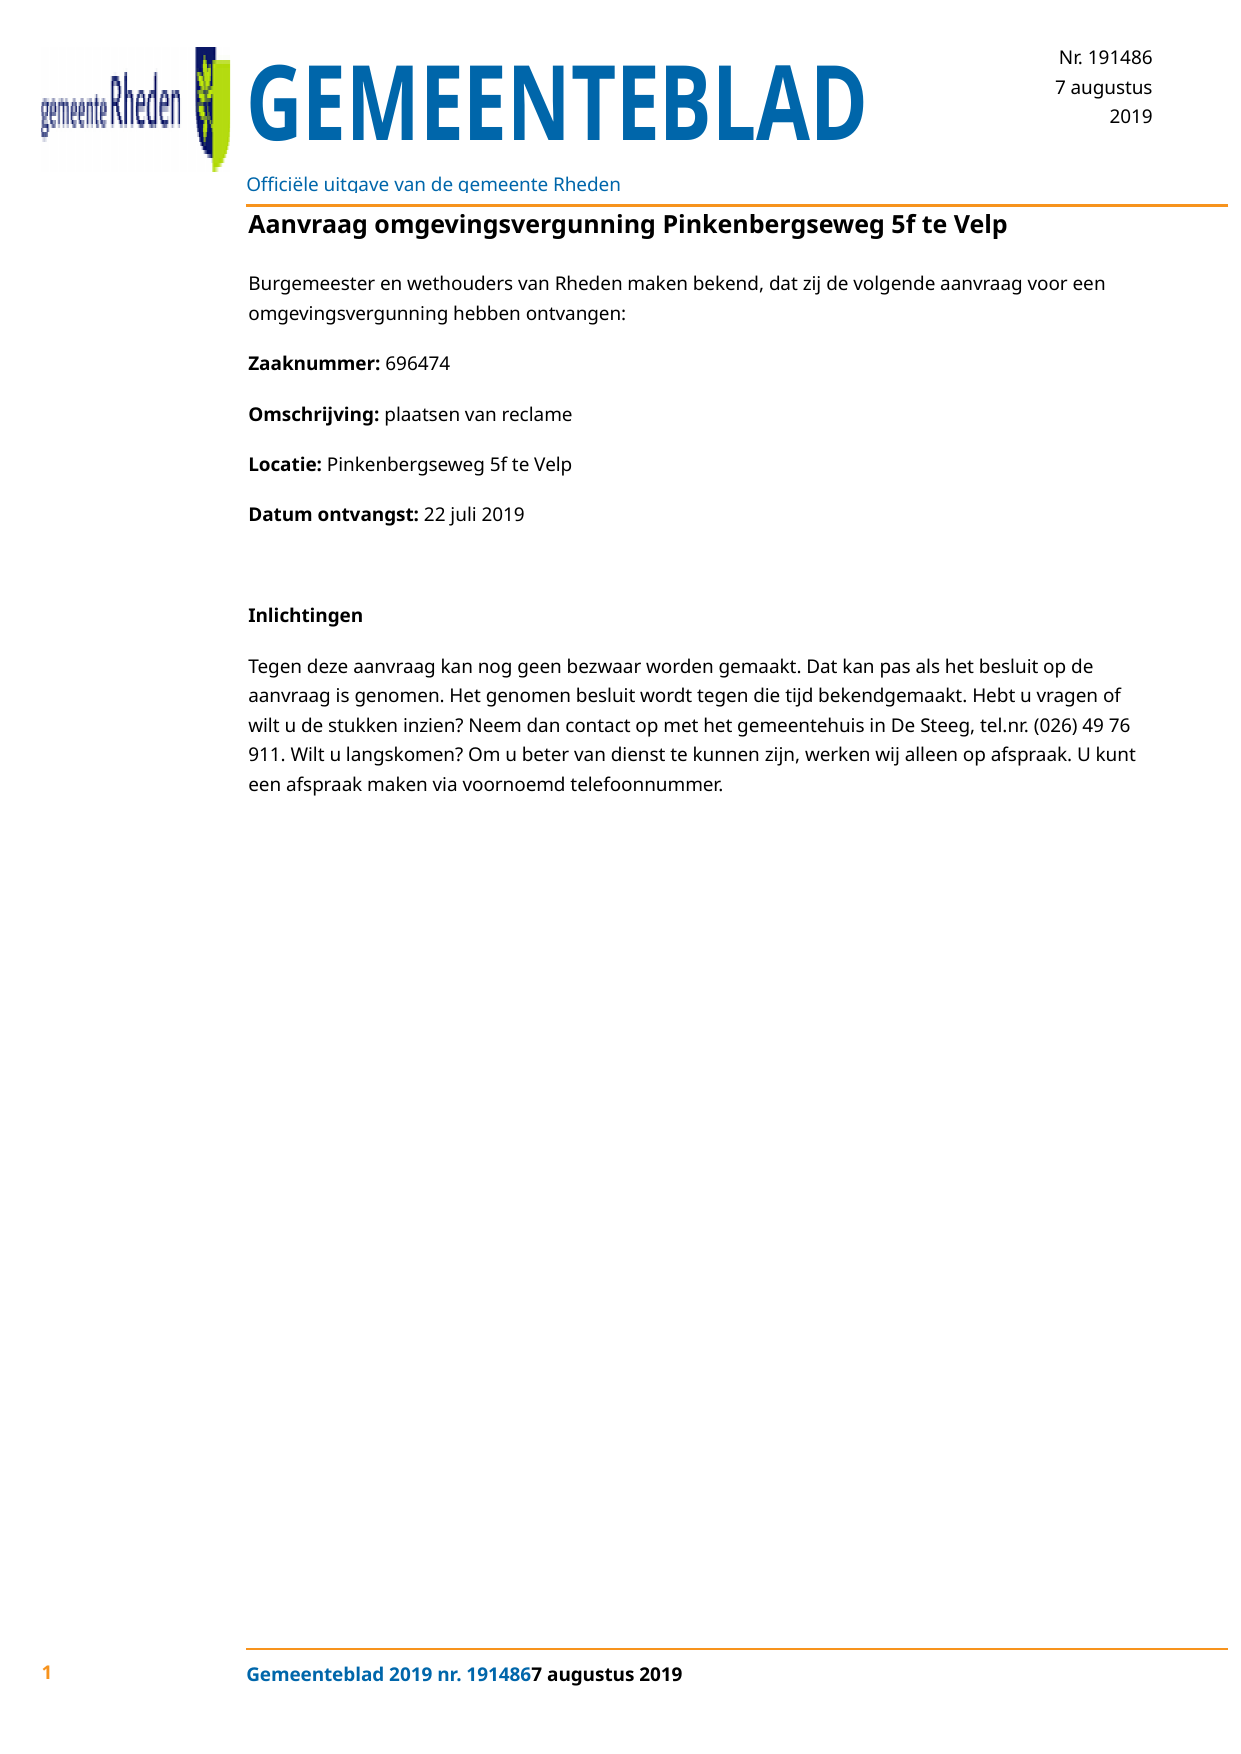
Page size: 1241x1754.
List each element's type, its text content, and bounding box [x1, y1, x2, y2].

text Datum ontvangst: 22 juli 2019 [248, 502, 1152, 527]
text Zaaknummer: 696474 [248, 350, 1152, 376]
text Omschrijving: plaatsen van reclame [248, 401, 1152, 426]
text Burgemeester en wethouders van Rheden maken bekend, dat zij de volgende aanvraag voor een omgevingsvergunning hebben ontvangen: [248, 270, 1152, 326]
text Locatie: Pinkenbergseweg 5f te Velp [248, 451, 1152, 477]
text Tegen deze aanvraag kan nog geen bezwaar worden gemaakt. Dat kan pas als het besluit op de aanvraag is genomen. Het genomen besluit wordt tegen die tijd bekendgemaakt. Hebt u vragen of wilt u de stukken inzien? Neem dan contact op met het gemeentehuis in De Steeg, tel.nr. (026) 49 76 911. Wilt u langskomen? Om u beter van dienst te kunnen zijn, werken wij alleen op afspraak. U kunt een afspraak maken via voornoemd telefoonnummer. [248, 653, 1152, 797]
text Aanvraag omgevingsvergunning Pinkenbergseweg 5f te Velp [248, 207, 1152, 241]
text Inlichtingen [248, 602, 1152, 628]
picture [41, 47, 231, 172]
